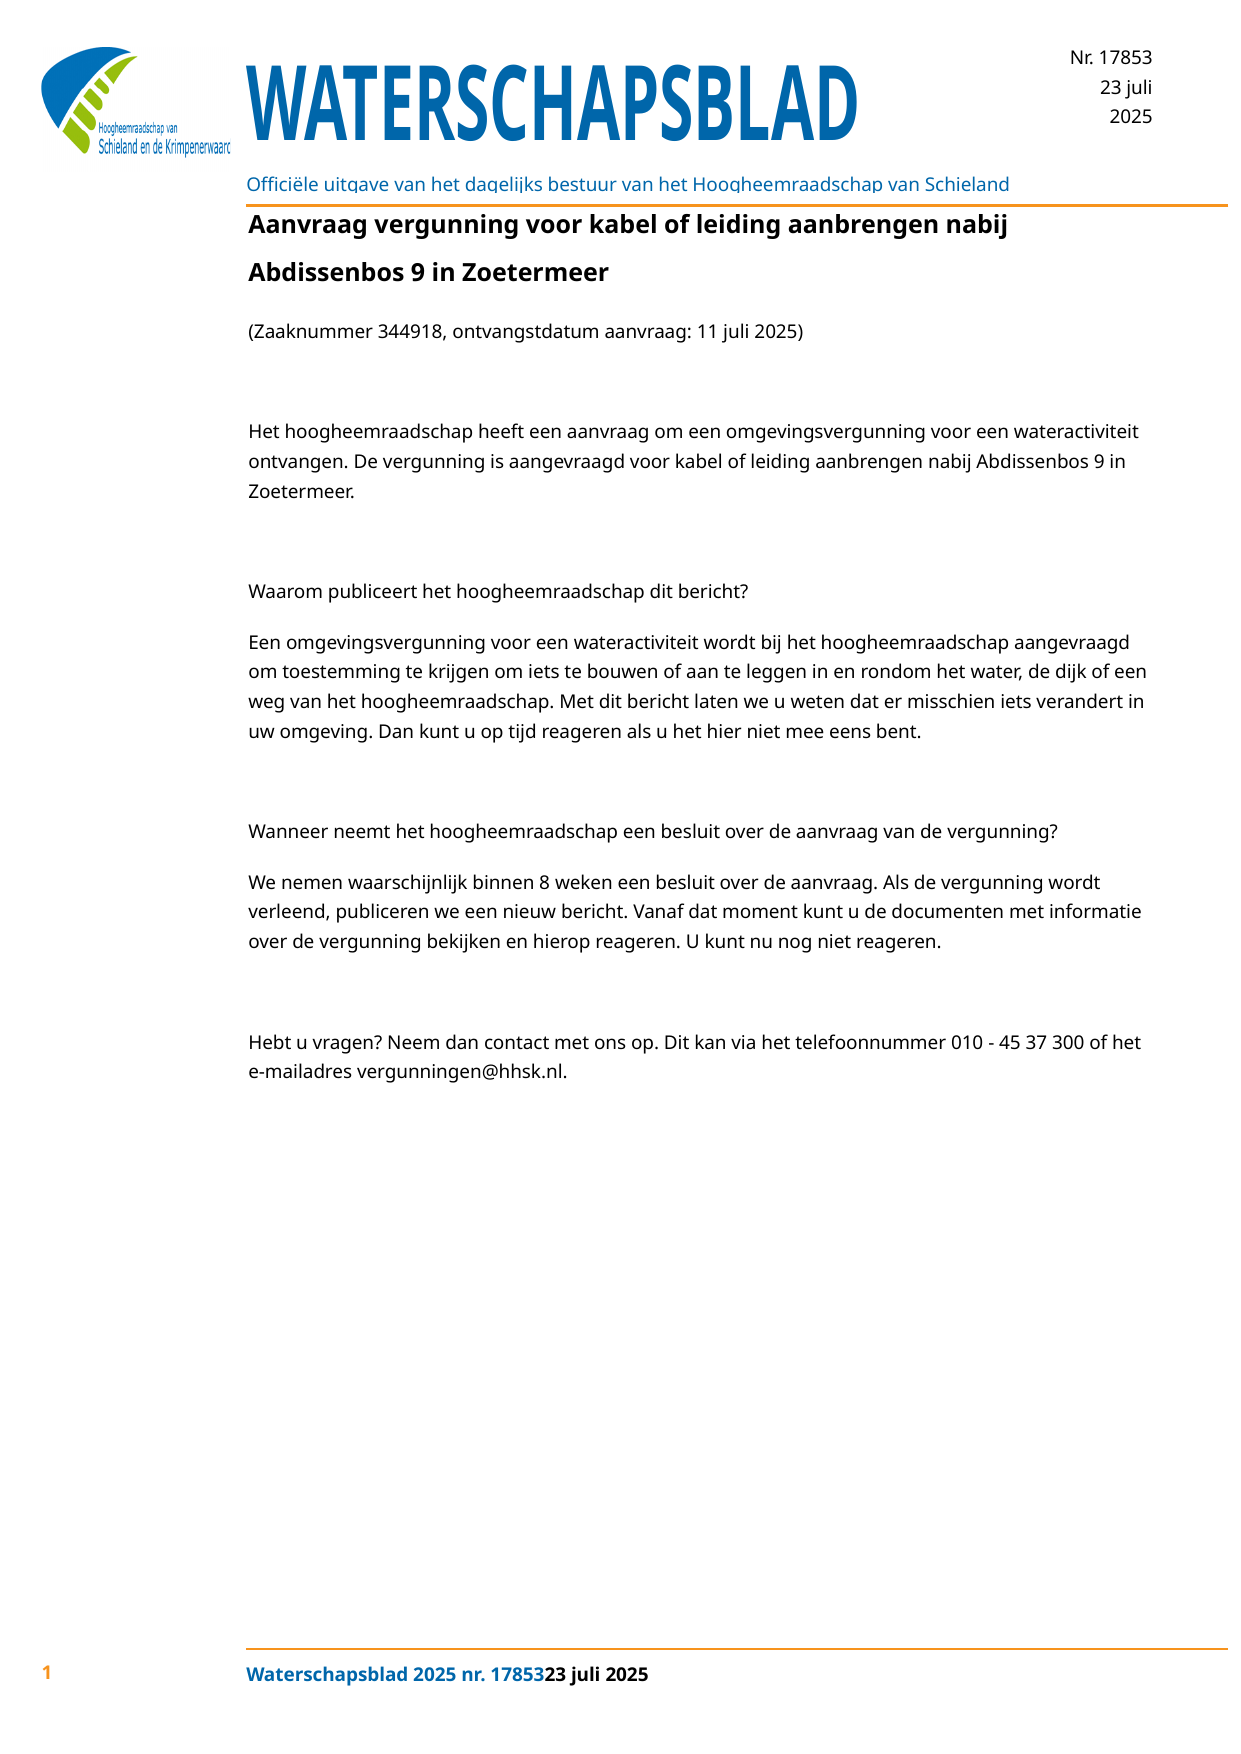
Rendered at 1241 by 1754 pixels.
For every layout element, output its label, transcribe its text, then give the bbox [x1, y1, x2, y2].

text Aanvraag vergunning voor kabel of leiding aanbrengen nabij Abdissenbos 9 in Zoetermeer [248, 207, 1152, 288]
text Een omgevingsvergunning voor een wateractiviteit wordt bij het hoogheemraadschap aangevraagd om toestemming te krijgen om iets te bouwen of aan te leggen in en rondom het water, de dijk of een weg van het hoogheemraadschap. Met dit bericht laten we u weten dat er misschien iets verandert in uw omgeving. Dan kunt u op tijd reageren als u het hier niet mee eens bent. [248, 629, 1152, 744]
text (Zaaknummer 344918, ontvangstdatum aanvraag: 11 juli 2025) [248, 318, 1152, 344]
picture [41, 47, 231, 172]
text Het hoogheemraadschap heeft een aanvraag om een omgevingsvergunning voor een wateractiviteit ontvangen. De vergunning is aangevraagd voor kabel of leiding aanbrengen nabij Abdissenbos 9 in Zoetermeer. [248, 419, 1152, 504]
text Waarom publiceert het hoogheemraadschap dit bericht? [248, 579, 1152, 604]
text We nemen waarschijnlijk binnen 8 weken een besluit over de aanvraag. Als de vergunning wordt verleend, publiceren we een nieuw bericht. Vanaf dat moment kunt u de documenten met informatie over de vergunning bekijken en hierop reageren. U kunt nu nog niet reageren. [248, 869, 1152, 954]
text Hebt u vragen? Neem dan contact met ons op. Dit kan via het telefoonnummer 010 - 45 37 300 of het e-mailadres vergunningen@hhsk.nl. [248, 1029, 1152, 1084]
text Wanneer neemt het hoogheemraadschap een besluit over de aanvraag van de vergunning? [248, 819, 1152, 844]
